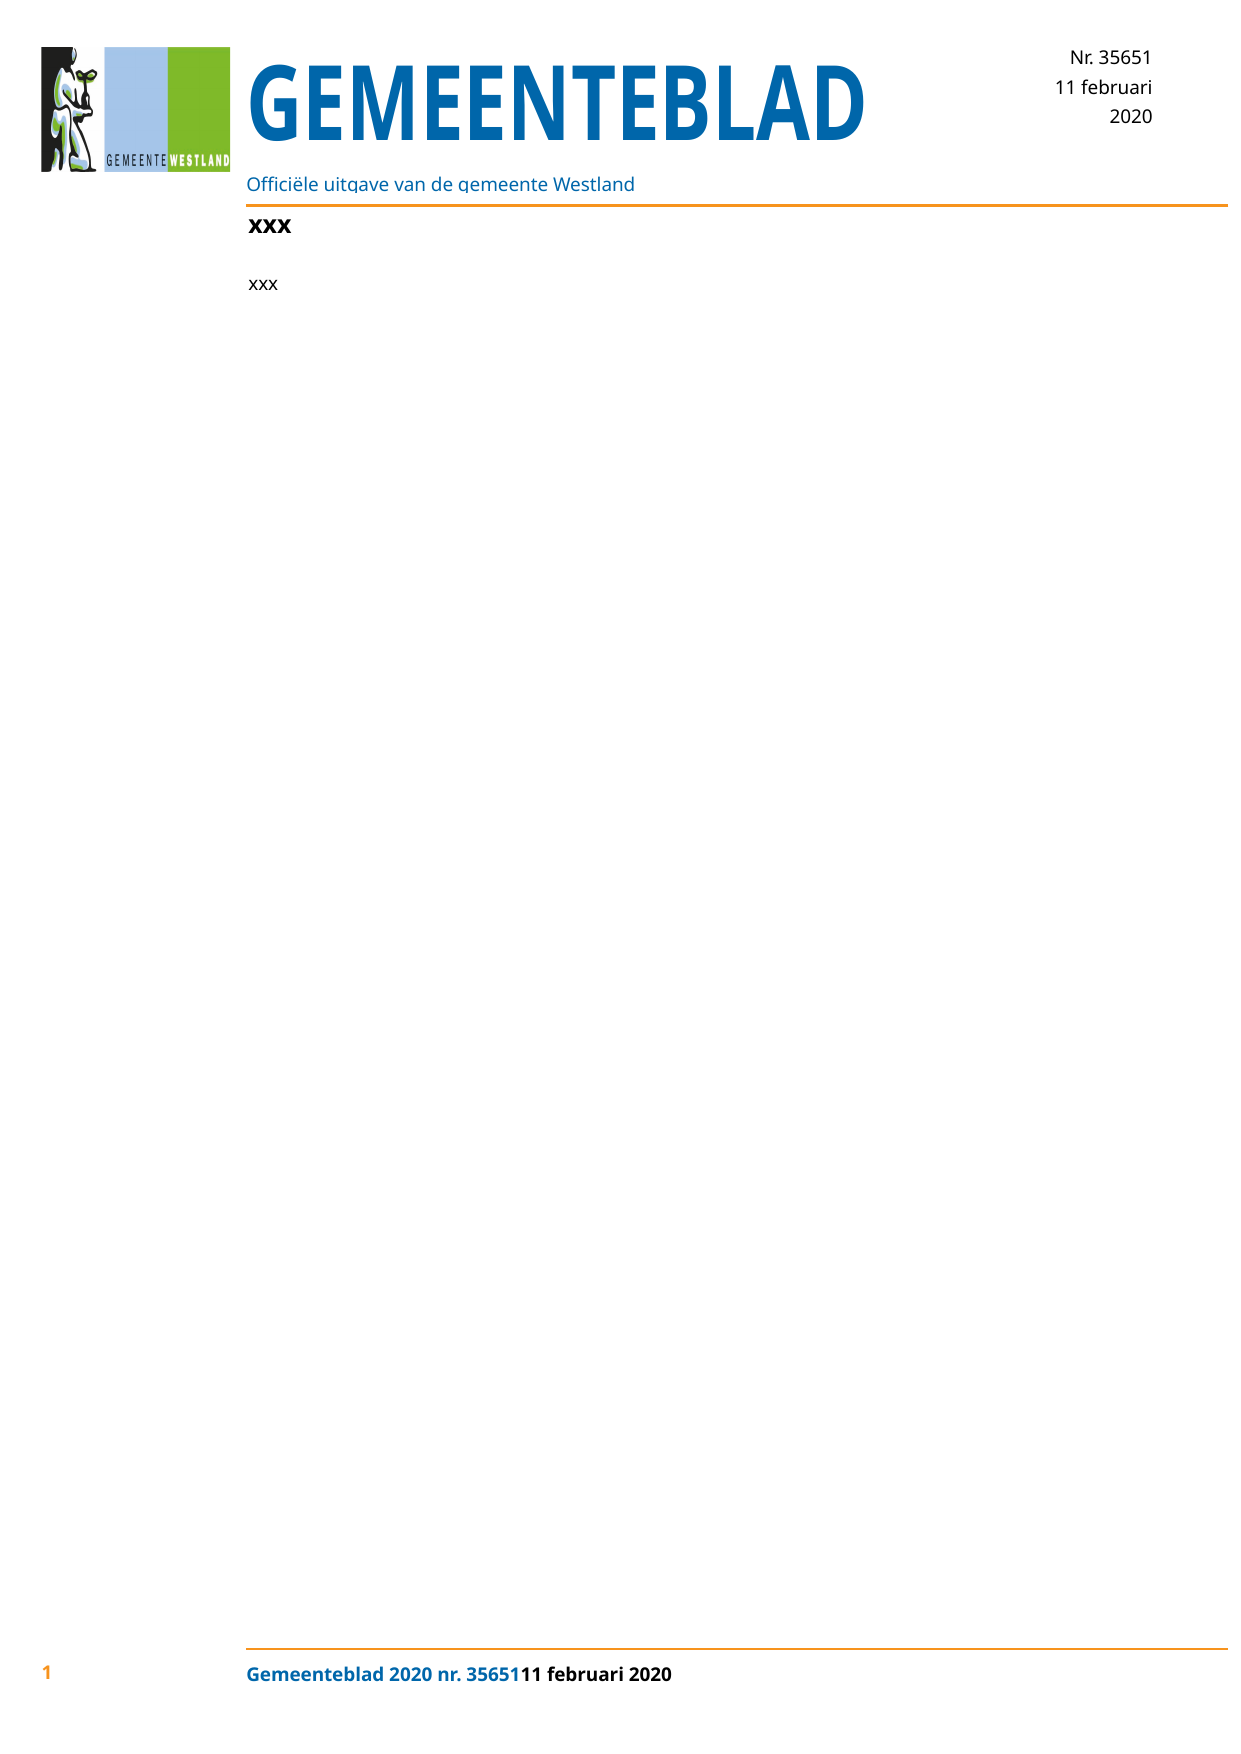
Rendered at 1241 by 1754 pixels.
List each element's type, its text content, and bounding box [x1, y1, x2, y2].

text xxx [248, 270, 1152, 296]
text xxx [248, 207, 1152, 241]
picture [41, 47, 231, 172]
